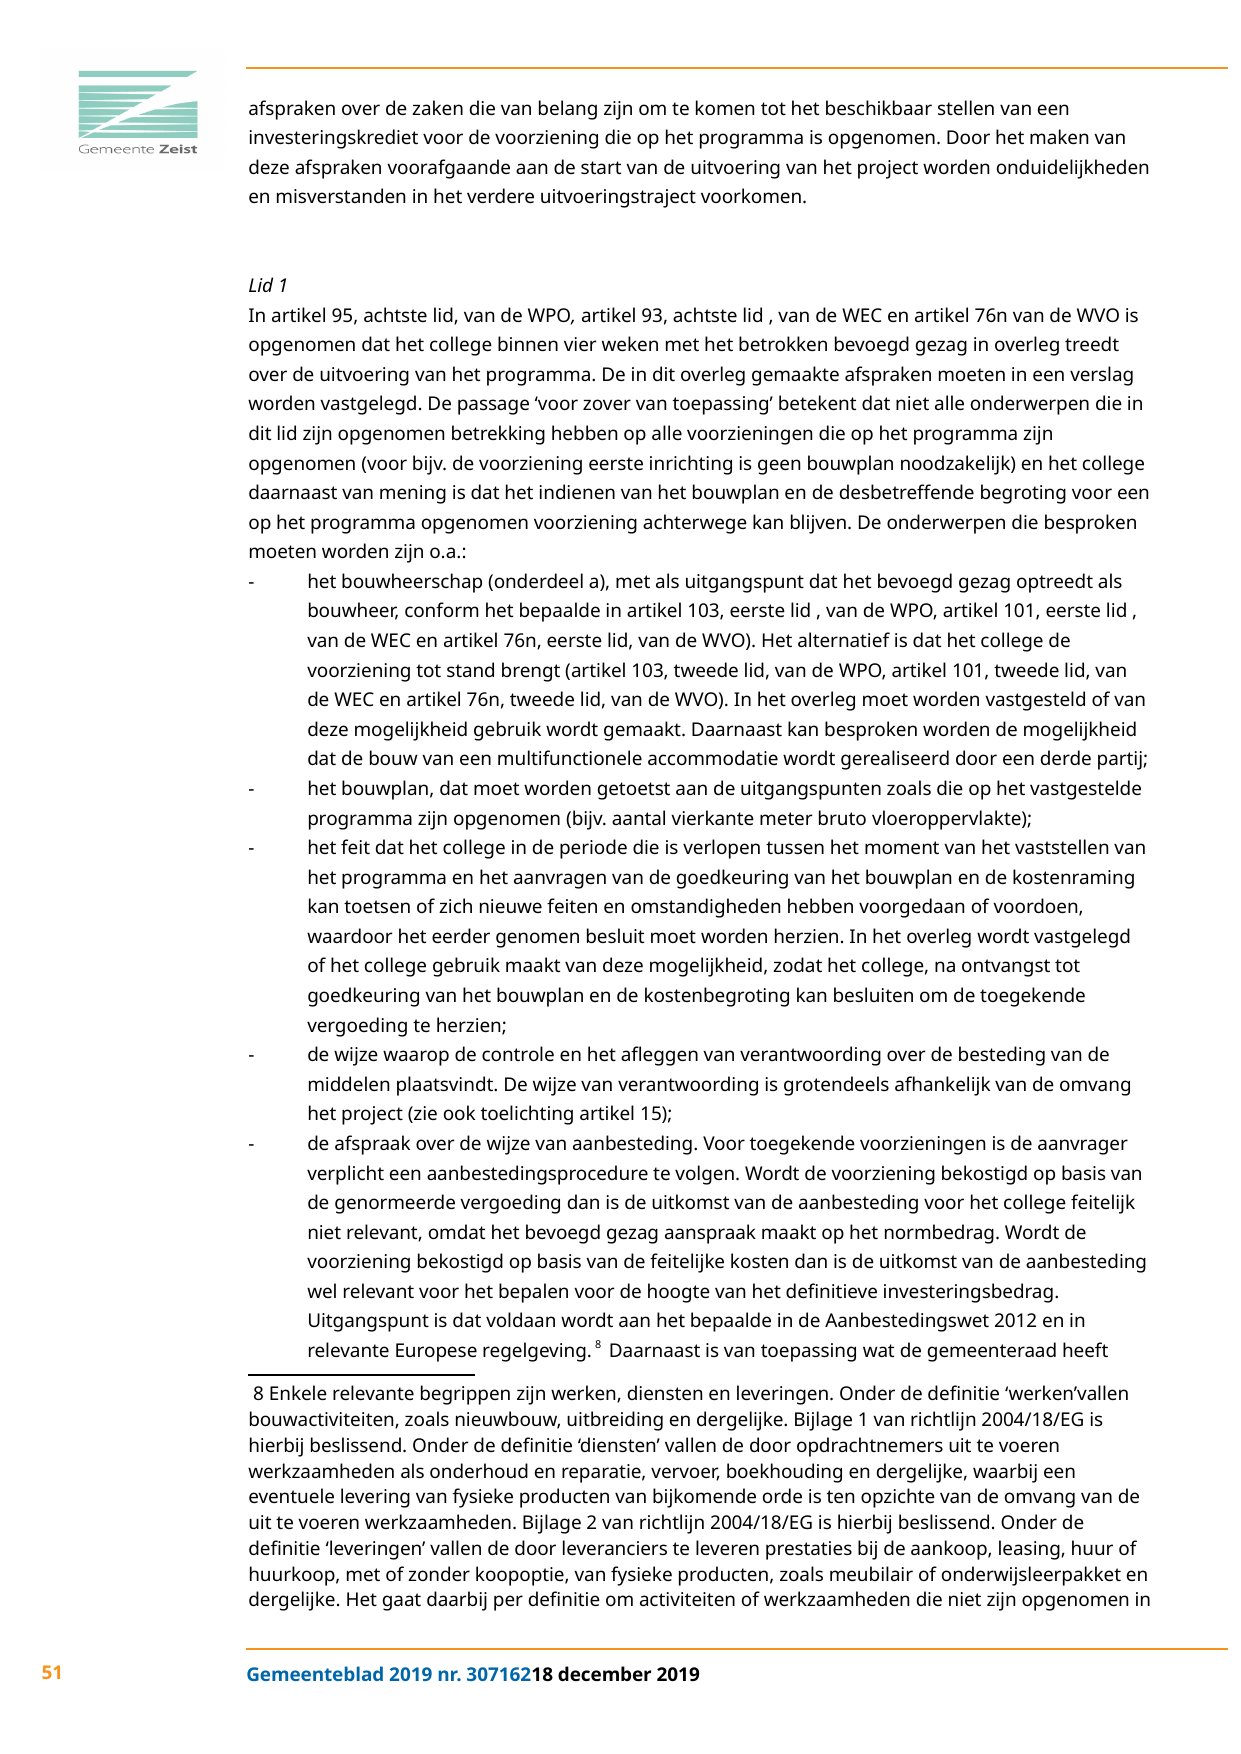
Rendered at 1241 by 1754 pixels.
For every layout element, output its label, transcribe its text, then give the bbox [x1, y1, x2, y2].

list het bouwheerschap (onderdeel a), met als uitgangspunt dat het bevoegd gezag optreedt als bouwheer, conform het bepaalde in artikel 103, eerste lid , van de WPO, artikel 101, eerste lid , van de WEC en artikel 76n, eerste lid, van de WVO). Het alternatief is dat het college de voorziening tot stand brengt (artikel 103, tweede lid, van de WPO, artikel 101, tweede lid, van de WEC en artikel 76n, tweede lid, van de WVO). In het overleg moet worden vastgesteld of van deze mogelijkheid gebruik wordt gemaakt. Daarnaast kan besproken worden de mogelijkheid dat de bouw van een multifunctionele accommodatie wordt gerealiseerd door een derde partij; [248, 568, 1152, 771]
list het feit dat het college in de periode die is verlopen tussen het moment van het vaststellen van het programma en het aanvragen van de goedkeuring van het bouwplan en de kostenraming kan toetsen of zich nieuwe feiten en omstandigheden hebben voorgedaan of voordoen, waardoor het eerder genomen besluit moet worden herzien. In het overleg wordt vastgelegd of het college gebruik maakt van deze mogelijkheid, zodat het college, na ontvangst tot goedkeuring van het bouwplan en de kostenbegroting kan besluiten om de toegekende vergoeding te herzien; [248, 834, 1152, 1038]
list Enkele relevante begrippen zijn werken, diensten en leveringen. Onder de definitie ‘werken’vallen bouwactiviteiten, zoals nieuwbouw, uitbreiding en dergelijke. Bijlage 1 van richtlijn 2004/18/EG is hierbij beslissend. Onder de definitie ‘diensten’ vallen de door opdrachtnemers uit te voeren werkzaamheden als onderhoud en reparatie, vervoer, boekhouding en dergelijke, waarbij een eventuele levering van fysieke producten van bijkomende orde is ten opzichte van de omvang van de uit te voeren werkzaamheden. Bijlage 2 van richtlijn 2004/18/EG is hierbij beslissend. Onder de definitie ‘leveringen’ vallen de door leveranciers te leveren prestaties bij de aankoop, leasing, huur of huurkoop, met of zonder koopoptie, van fysieke producten, zoals meubilair of onderwijsleerpakket en dergelijke. Het gaat daarbij per definitie om activiteiten of werkzaamheden die niet zijn opgenomen in [248, 1381, 1152, 1612]
text Lid 1 [248, 272, 1152, 298]
list de afspraak over de wijze van aanbesteding. Voor toegekende voorzieningen is de aanvrager verplicht een aanbestedingsprocedure te volgen. Wordt de voorziening bekostigd op basis van de genormeerde vergoeding dan is de uitkomst van de aanbesteding voor het college feitelijk niet relevant, omdat het bevoegd gezag aanspraak maakt op het normbedrag. Wordt de voorziening bekostigd op basis van de feitelijke kosten dan is de uitkomst van de aanbesteding wel relevant voor het bepalen voor de hoogte van het definitieve investeringsbedrag. Uitgangspunt is dat voldaan wordt aan het bepaalde in de Aanbestedingswet 2012 en in relevante Europese regelgeving. Daarnaast is van toepassing wat de gemeenteraad heeft [248, 1130, 1152, 1363]
list de wijze waarop de controle en het afleggen van verantwoording over de besteding van de middelen plaatsvindt. De wijze van verantwoording is grotendeels afhankelijk van de omvang het project (zie ook toelichting artikel 15); [248, 1041, 1152, 1126]
list het bouwplan, dat moet worden getoetst aan de uitgangspunten zoals die op het vastgestelde programma zijn opgenomen (bijv. aantal vierkante meter bruto vloeroppervlakte); [248, 775, 1152, 831]
picture [41, 47, 231, 172]
text afspraken over de zaken die van belang zijn om te komen tot het beschikbaar stellen van een investeringskrediet voor de voorziening die op het programma is opgenomen. Door het maken van deze afspraken voorafgaande aan de start van de uitvoering van het project worden onduidelijkheden en misverstanden in het verdere uitvoeringstraject voorkomen. [248, 95, 1152, 209]
text In artikel 95, achtste lid, van de WPO, artikel 93, achtste lid , van de WEC en artikel 76n van de WVO is opgenomen dat het college binnen vier weken met het betrokken bevoegd gezag in overleg treedt over de uitvoering van het programma. De in dit overleg gemaakte afspraken moeten in een verslag worden vastgelegd. De passage ‘voor zover van toepassing’ betekent dat niet alle onderwerpen die in dit lid zijn opgenomen betrekking hebben op alle voorzieningen die op het programma zijn opgenomen (voor bijv. de voorziening eerste inrichting is geen bouwplan noodzakelijk) en het college daarnaast van mening is dat het indienen van het bouwplan en de desbetreffende begroting voor een op het programma opgenomen voorziening achterwege kan blijven. De onderwerpen die besproken moeten worden zijn o.a.: [248, 302, 1152, 564]
